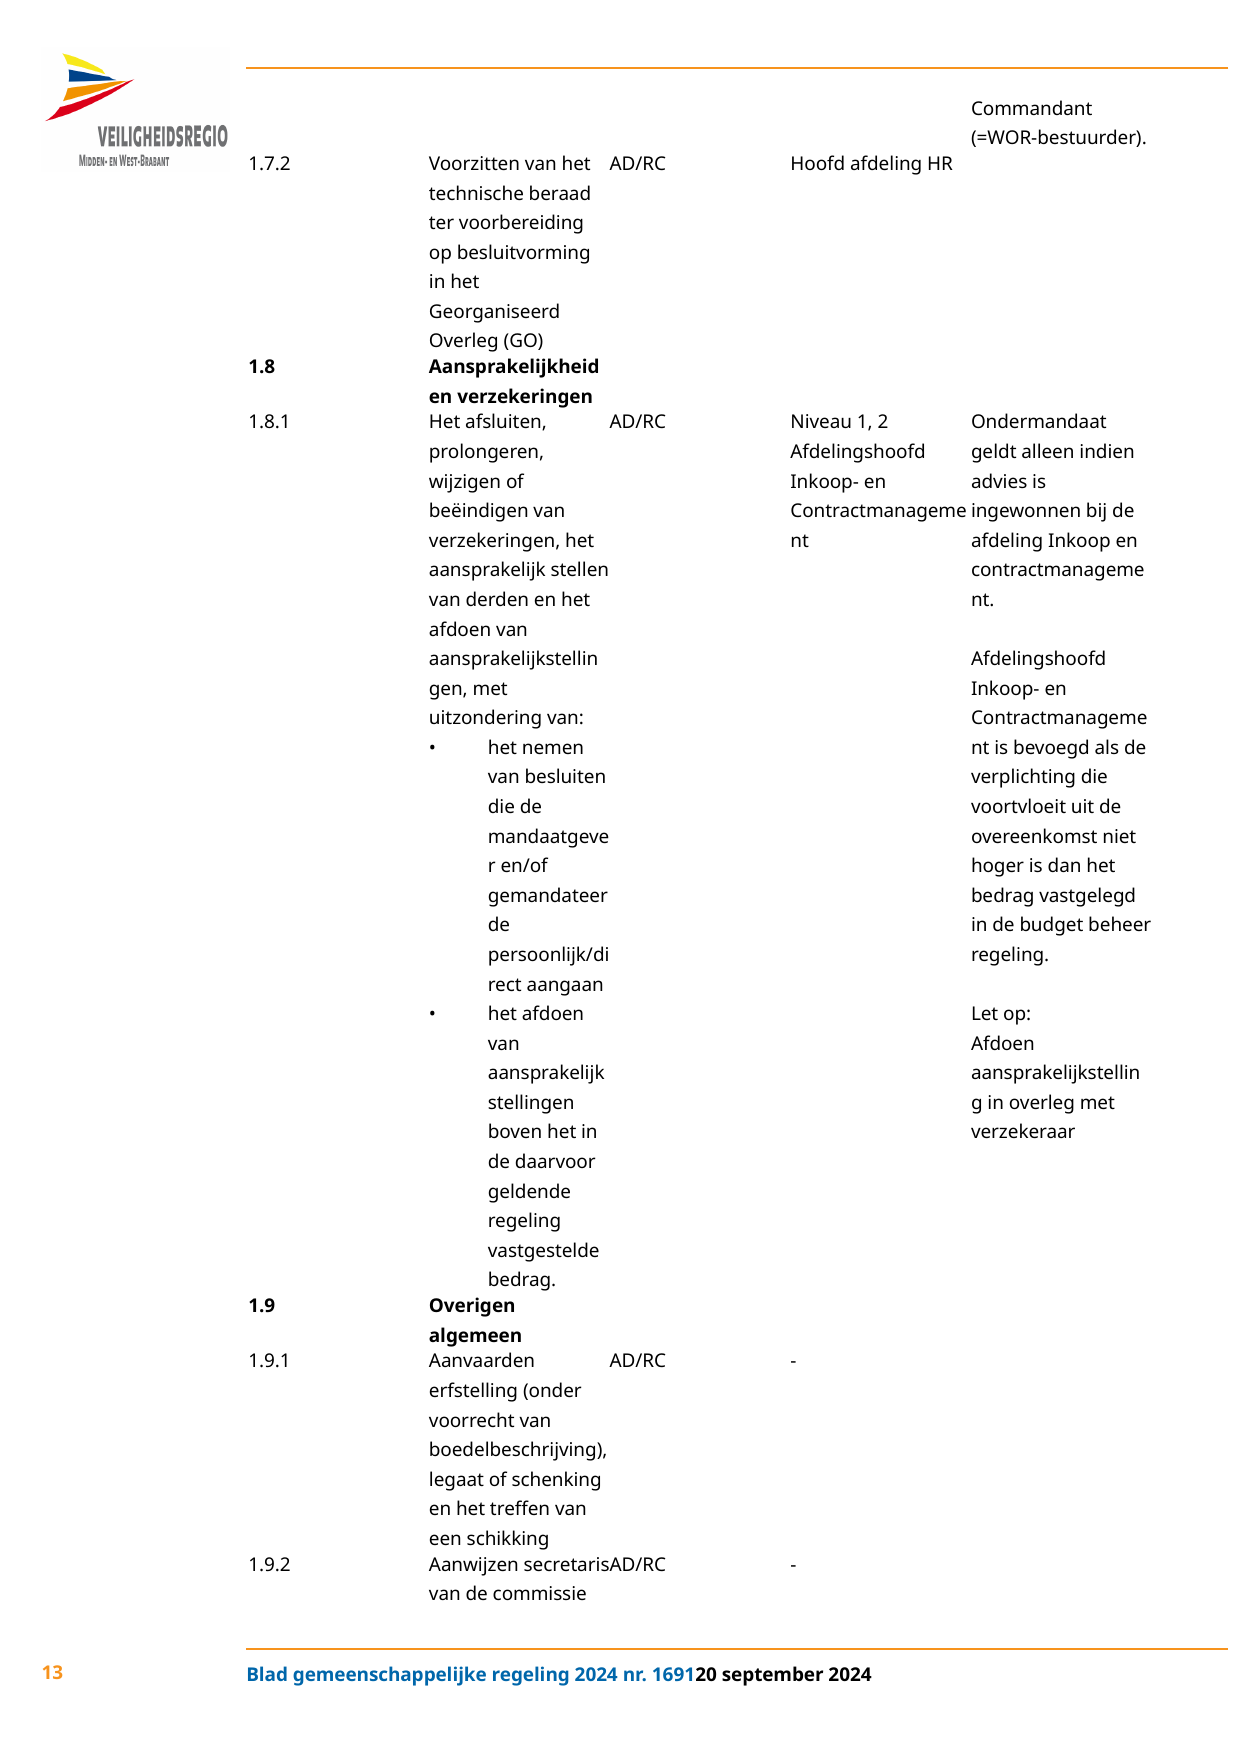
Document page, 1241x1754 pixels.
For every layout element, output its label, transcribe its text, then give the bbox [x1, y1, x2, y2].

table_cell [790, 353, 971, 409]
table_cell [248, 95, 429, 150]
table_cell [971, 1551, 1152, 1606]
table_cell [971, 150, 1152, 353]
table_cell 1.9.2 [248, 1551, 429, 1606]
table_cell Ondermandaat geldt alleen indien advies is ingewonnen bij de afdeling Inkoop en contractmanagement. Afdelingshoofd Inkoop- en Contractmanagement is bevoegd als de verplichting die voortvloeit uit de overeenkomst niet hoger is dan het bedrag vastgelegd in de budget beheer regeling. Let op: Afdoen aansprakelijkstelling in overleg met verzekeraar [971, 409, 1152, 1292]
table_cell [609, 353, 790, 409]
table_cell [971, 1348, 1152, 1551]
table_cell AD/RC [609, 150, 790, 353]
table_cell [609, 95, 790, 150]
table_cell AD/RC [609, 1551, 790, 1606]
picture [41, 47, 231, 172]
table_cell 1.9 [248, 1292, 429, 1348]
table_cell Aansprakelijkheid en verzekeringen [429, 353, 609, 409]
table_cell Commandant (=WOR-bestuurder). [971, 95, 1152, 150]
table_cell Aanvaarden erfstelling (onder voorrecht van boedelbeschrijving), legaat of schenking en het treffen van een schikking [429, 1348, 609, 1551]
table_cell Overigen algemeen [429, 1292, 609, 1348]
table_cell [971, 1292, 1152, 1348]
table_cell 1.8 [248, 353, 429, 409]
table_cell 1.8.1 [248, 409, 429, 1292]
table_cell Voorzitten van het technische beraad ter voorbereiding op besluitvorming in het Georganiseerd Overleg (GO) [429, 150, 609, 353]
table_cell AD/RC [609, 409, 790, 1292]
table_cell Het afsluiten, prolongeren, wijzigen of beëindigen van verzekeringen, het aansprakelijk stellen van derden en het afdoen van aansprakelijkstellingen, met uitzondering van: het nemen van besluiten die de mandaatgever en/of gemandateerde persoonlijk/direct aangaan het afdoen van aansprakelijkstellingen boven het in de daarvoor geldende regeling vastgestelde bedrag. [429, 409, 609, 1292]
table_cell [429, 95, 609, 150]
table_cell Niveau 1, 2 Afdelingshoofd Inkoop- en Contractmanagement [790, 409, 971, 1292]
table_cell Aanwijzen secretaris van de commissie [429, 1551, 609, 1606]
table_cell 1.9.1 [248, 1348, 429, 1551]
table_cell [609, 1292, 790, 1348]
table_cell - [790, 1348, 971, 1551]
table_cell - [790, 1551, 971, 1606]
table_cell [790, 95, 971, 150]
table_cell [790, 1292, 971, 1348]
table_cell Hoofd afdeling HR [790, 150, 971, 353]
table_cell [971, 353, 1152, 409]
table_cell AD/RC [609, 1348, 790, 1551]
table_cell 1.7.2 [248, 150, 429, 353]
